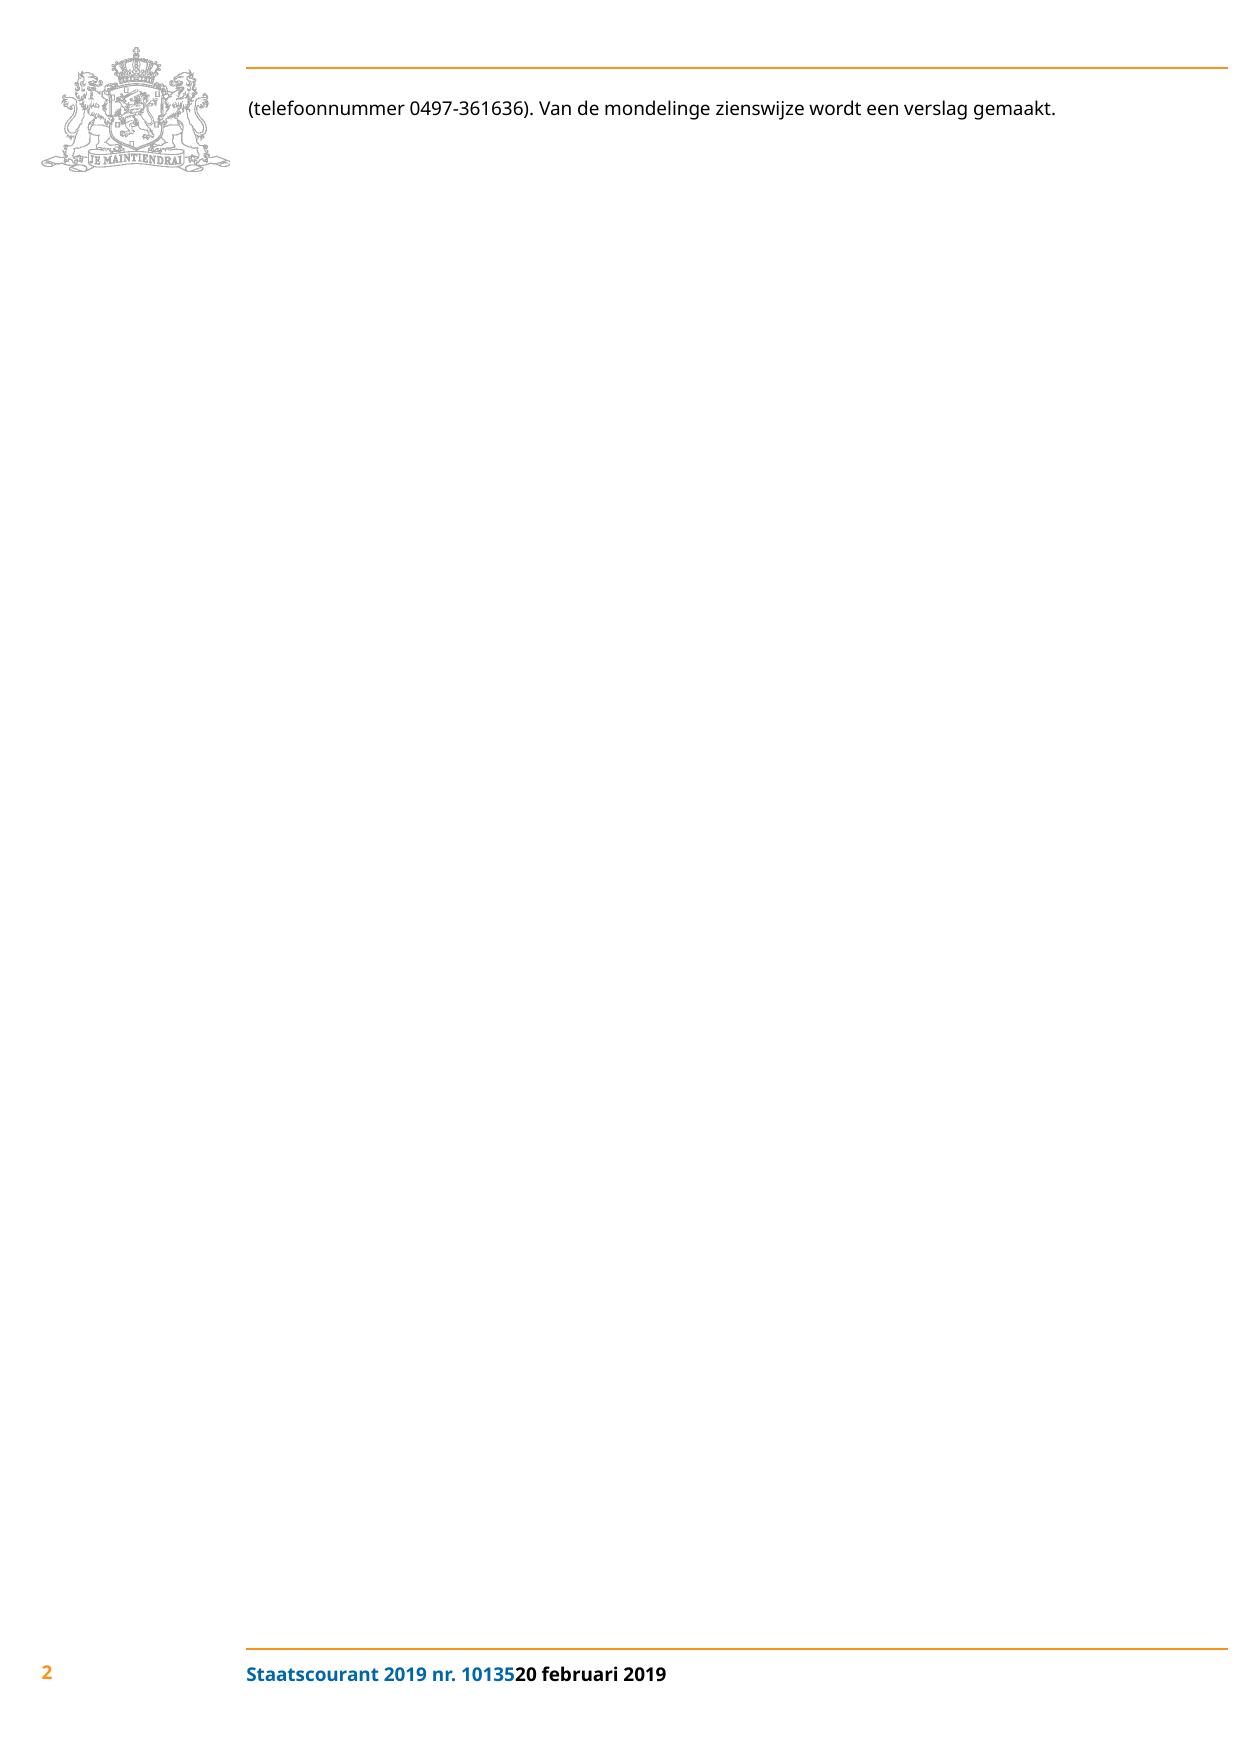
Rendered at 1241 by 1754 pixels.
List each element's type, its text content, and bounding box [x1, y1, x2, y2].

picture [41, 47, 231, 172]
text (telefoonnummer 0497-361636). Van de mondelinge zienswijze wordt een verslag gemaakt. [248, 95, 1152, 121]
